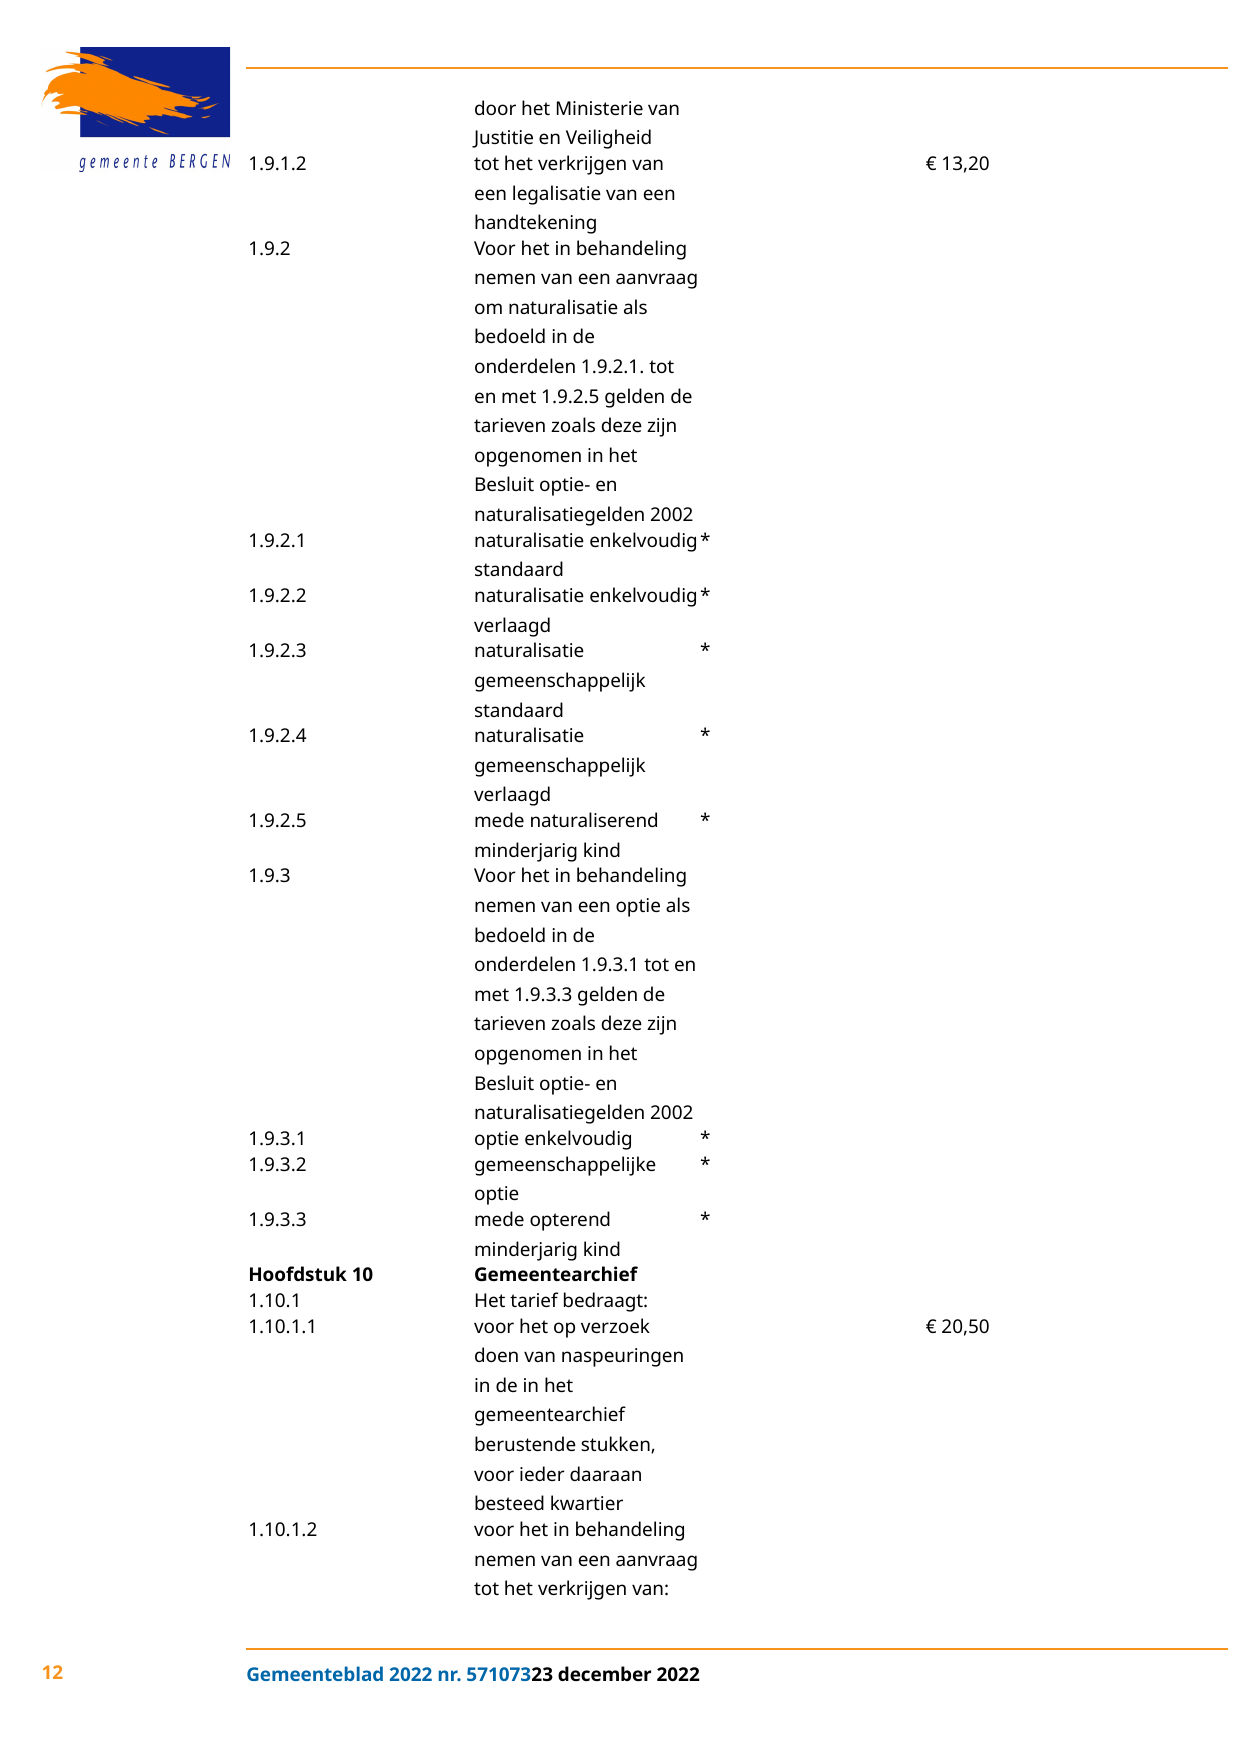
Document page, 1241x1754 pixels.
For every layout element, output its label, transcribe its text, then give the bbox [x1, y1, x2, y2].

table_cell naturalisatie gemeenschappelijk verlaagd [474, 723, 700, 807]
table_cell voor het in behandeling nemen van een aanvraag tot het verkrijgen van: [474, 1516, 700, 1601]
table_cell * [700, 527, 926, 582]
table_cell 1.9.2.2 [248, 582, 474, 638]
table_cell * [700, 638, 926, 722]
table_cell 1.9.2.4 [248, 723, 474, 807]
table_cell naturalisatie gemeenschappelijk standaard [474, 638, 700, 722]
table_cell * [700, 582, 926, 638]
table_cell [926, 863, 1152, 1125]
table_cell 1.10.1.1 [248, 1313, 474, 1516]
table_cell [926, 527, 1152, 582]
table_cell * [700, 723, 926, 807]
table_cell 1.9.3.3 [248, 1206, 474, 1261]
table_cell [700, 1261, 926, 1287]
table_cell tot het verkrijgen van een legalisatie van een handtekening [474, 150, 700, 235]
table_cell [700, 235, 926, 527]
table_cell [926, 95, 1152, 150]
table_cell [926, 1206, 1152, 1261]
table_cell [700, 863, 926, 1125]
table_cell [926, 1516, 1152, 1601]
table_cell [700, 1287, 926, 1313]
table_cell 1.9.3.2 [248, 1151, 474, 1206]
table_cell [926, 638, 1152, 722]
table_cell 1.9.1.2 [248, 150, 474, 235]
table_cell 1.10.1.2 [248, 1516, 474, 1601]
table_cell gemeenschappelijke optie [474, 1151, 700, 1206]
table_cell door het Ministerie van Justitie en Veiligheid [474, 95, 700, 150]
table_cell Het tarief bedraagt: [474, 1287, 700, 1313]
table_cell [926, 1125, 1152, 1151]
table_cell * [700, 808, 926, 863]
picture [41, 47, 231, 172]
table_cell [926, 1151, 1152, 1206]
table_cell 1.9.2.1 [248, 527, 474, 582]
table_cell [700, 1313, 926, 1516]
table_cell * [700, 1125, 926, 1151]
table_cell [700, 1516, 926, 1601]
table_cell naturalisatie enkelvoudig verlaagd [474, 582, 700, 638]
table_cell Gemeentearchief [474, 1261, 700, 1287]
table_cell [700, 95, 926, 150]
table_cell voor het op verzoek doen van naspeuringen in de in het gemeentearchief berustende stukken, voor ieder daaraan besteed kwartier [474, 1313, 700, 1516]
table_cell * [700, 1206, 926, 1261]
table_cell 1.9.2.5 [248, 808, 474, 863]
table_cell [926, 235, 1152, 527]
table_cell € 20,50 [926, 1313, 1152, 1516]
table_cell Voor het in behandeling nemen van een optie als bedoeld in de onderdelen 1.9.3.1 tot en met 1.9.3.3 gelden de tarieven zoals deze zijn opgenomen in het Besluit optie- en naturalisatiegelden 2002 [474, 863, 700, 1125]
table_cell [926, 723, 1152, 807]
table_cell [926, 1287, 1152, 1313]
table_cell 1.10.1 [248, 1287, 474, 1313]
table_cell mede naturaliserend minderjarig kind [474, 808, 700, 863]
table_cell * [700, 1151, 926, 1206]
table_cell [926, 582, 1152, 638]
table_cell 1.9.2 [248, 235, 474, 527]
table_cell 1.9.3.1 [248, 1125, 474, 1151]
table_cell mede opterend minderjarig kind [474, 1206, 700, 1261]
table_cell [700, 150, 926, 235]
table_cell 1.9.2.3 [248, 638, 474, 722]
table_cell Voor het in behandeling nemen van een aanvraag om naturalisatie als bedoeld in de onderdelen 1.9.2.1. tot en met 1.9.2.5 gelden de tarieven zoals deze zijn opgenomen in het Besluit optie- en naturalisatiegelden 2002 [474, 235, 700, 527]
table_cell naturalisatie enkelvoudig standaard [474, 527, 700, 582]
table_cell [248, 95, 474, 150]
table_cell [926, 808, 1152, 863]
table_cell Hoofdstuk 10 [248, 1261, 474, 1287]
table_cell € 13,20 [926, 150, 1152, 235]
table_cell optie enkelvoudig [474, 1125, 700, 1151]
table_cell [926, 1261, 1152, 1287]
table_cell 1.9.3 [248, 863, 474, 1125]
